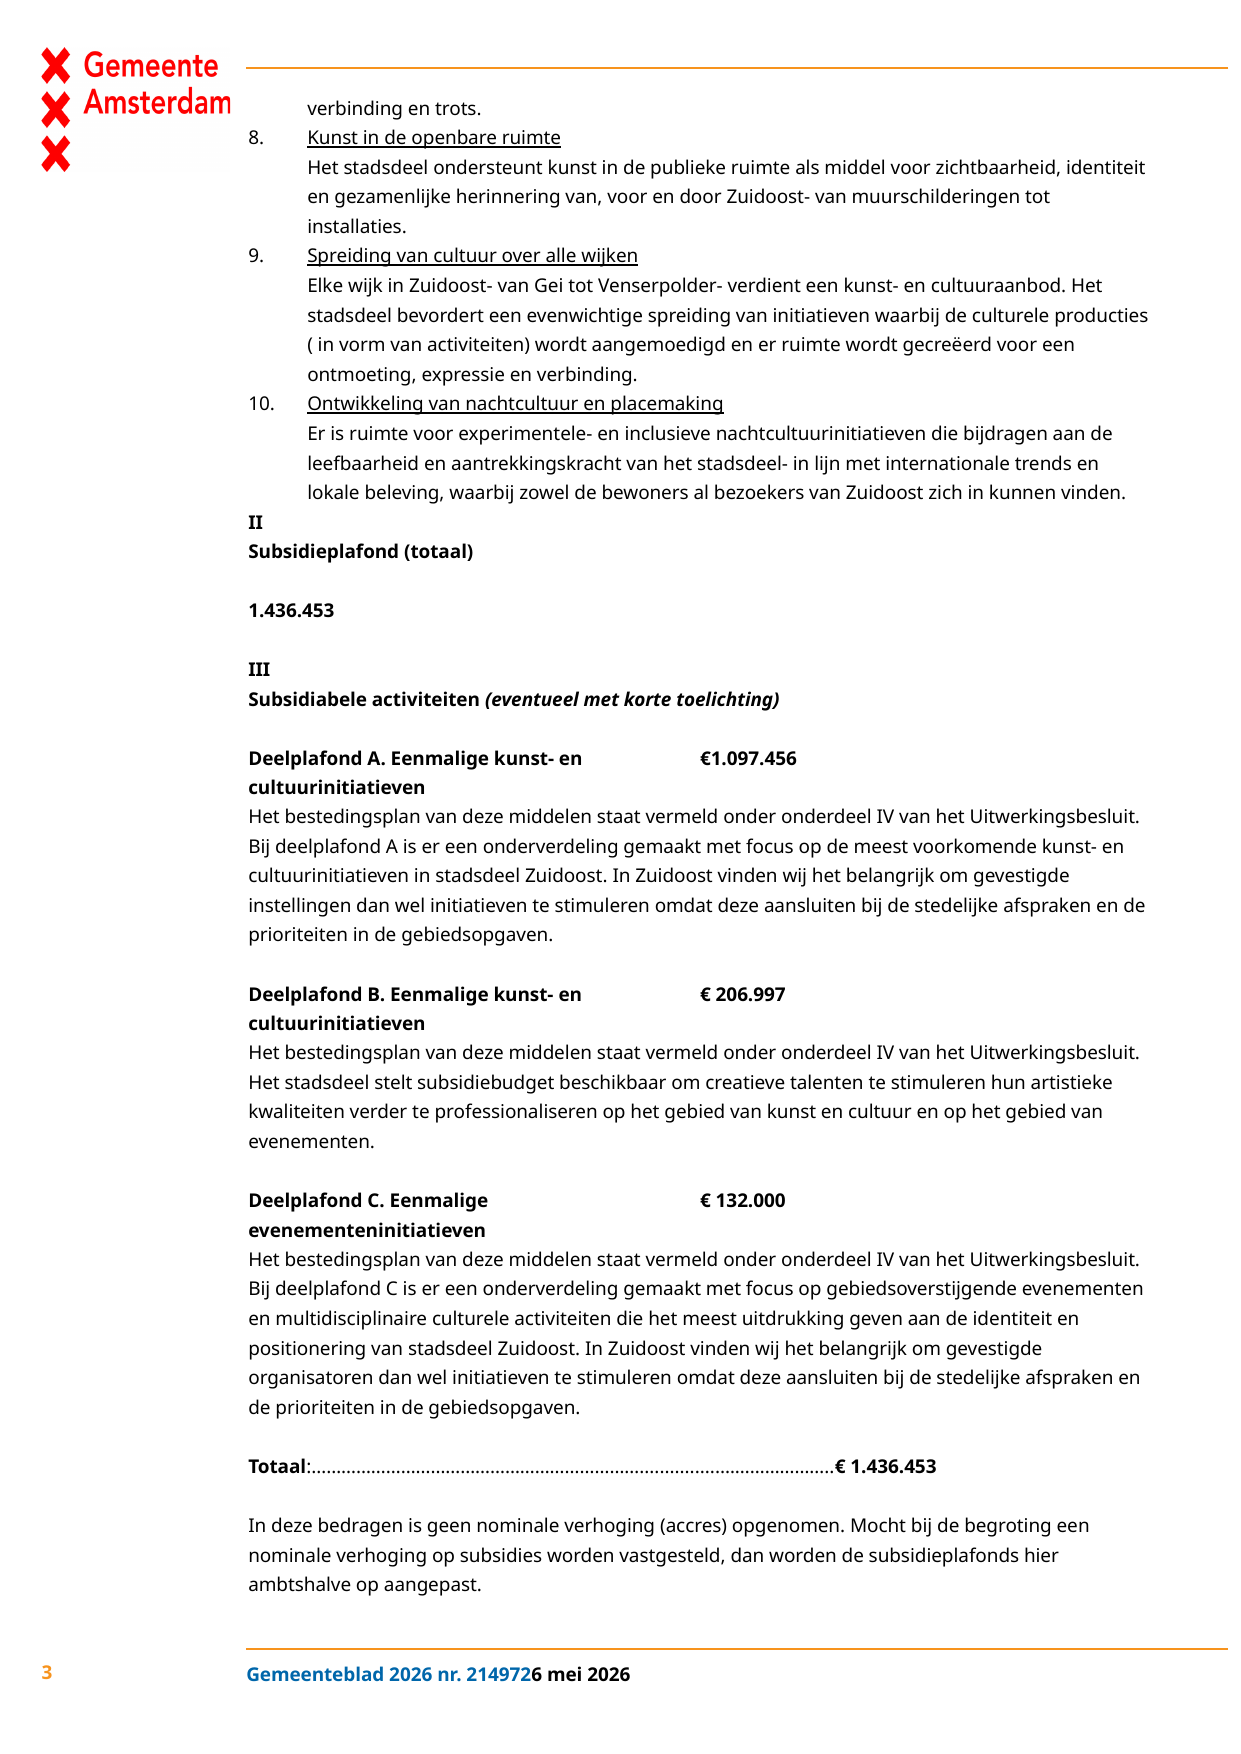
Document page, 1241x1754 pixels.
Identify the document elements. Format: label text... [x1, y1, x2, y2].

list Ontwikkeling van nachtcultuur en placemaking [248, 391, 1152, 416]
table_header Subsidiabele activiteiten (eventueel met korte toelichting) [248, 686, 1152, 712]
text III [248, 656, 1152, 682]
table_header Subsidieplafond (totaal) [248, 539, 1152, 564]
text Het bestedingsplan van deze middelen staat vermeld onder onderdeel IV van het Uitwerkingsbesluit. Bij deelplafond A is er een onderverdeling gemaakt met focus op de meest voorkomende kunst- en cultuurinitiatieven in stadsdeel Zuidoost. In Zuidoost vinden wij het belangrijk om gevestigde instellingen dan wel initiatieven te stimuleren omdat deze aansluiten bij de stedelijke afspraken en de prioriteiten in de gebiedsopgaven. [248, 803, 1152, 947]
table_header €1.097.456 [700, 745, 1152, 800]
text II [248, 509, 1152, 535]
table_header € 132.000 [700, 1188, 1152, 1243]
text In deze bedragen is geen nominale verhoging (accres) opgenomen. Mocht bij de begroting een nominale verhoging op subsidies worden vastgesteld, dan worden de subsidieplafonds hier ambtshalve op aangepast. [248, 1512, 1152, 1597]
table_header Deelplafond C. Eenmalige evenementeninitiatieven [248, 1188, 700, 1243]
text Het bestedingsplan van deze middelen staat vermeld onder onderdeel IV van het Uitwerkingsbesluit. Bij deelplafond C is er een onderverdeling gemaakt met focus op gebiedsoverstijgende evenementen en multidisciplinaire culturele activiteiten die het meest uitdrukking geven aan de identiteit en positionering van stadsdeel Zuidoost. In Zuidoost vinden wij het belangrijk om gevestigde organisatoren dan wel initiatieven te stimuleren omdat deze aansluiten bij de stedelijke afspraken en de prioriteiten in de gebiedsopgaven. [248, 1246, 1152, 1419]
list Kunst in de openbare ruimte [248, 124, 1152, 150]
list Er is ruimte voor experimentele- en inclusieve nachtcultuurinitiatieven die bijdragen aan de leefbaarheid en aantrekkingskracht van het stadsdeel- in lijn met internationale trends en lokale beleving, waarbij zowel de bewoners al bezoekers van Zuidoost zich in kunnen vinden. [248, 420, 1152, 505]
text Totaal:…………………………………………………………................…………………..€ 1.436.453 [248, 1453, 1152, 1479]
list Spreiding van cultuur over alle wijken [248, 243, 1152, 268]
table_header Deelplafond B. Eenmalige kunst- en cultuurinitiatieven [248, 981, 700, 1036]
text Het bestedingsplan van deze middelen staat vermeld onder onderdeel IV van het Uitwerkingsbesluit. Het stadsdeel stelt subsidiebudget beschikbaar om creatieve talenten te stimuleren hun artistieke kwaliteiten verder te professionaliseren op het gebied van kunst en cultuur en op het gebied van evenementen. [248, 1039, 1152, 1154]
picture [41, 47, 231, 172]
list verbinding en trots. [248, 95, 1152, 121]
list Het stadsdeel ondersteunt kunst in de publieke ruimte als middel voor zichtbaarheid, identiteit en gezamenlijke herinnering van, voor en door Zuidoost- van muurschilderingen tot installaties. [248, 154, 1152, 239]
table_header € 206.997 [700, 981, 1152, 1036]
list Elke wijk in Zuidoost- van Gei tot Venserpolder- verdient een kunst- en cultuuraanbod. Het stadsdeel bevordert een evenwichtige spreiding van initiatieven waarbij de culturele producties ( in vorm van activiteiten) wordt aangemoedigd en er ruimte wordt gecreëerd voor een ontmoeting, expressie en verbinding. [248, 272, 1152, 387]
text 1.436.453 [248, 597, 1152, 623]
table_header Deelplafond A. Eenmalige kunst- en cultuurinitiatieven [248, 745, 700, 800]
